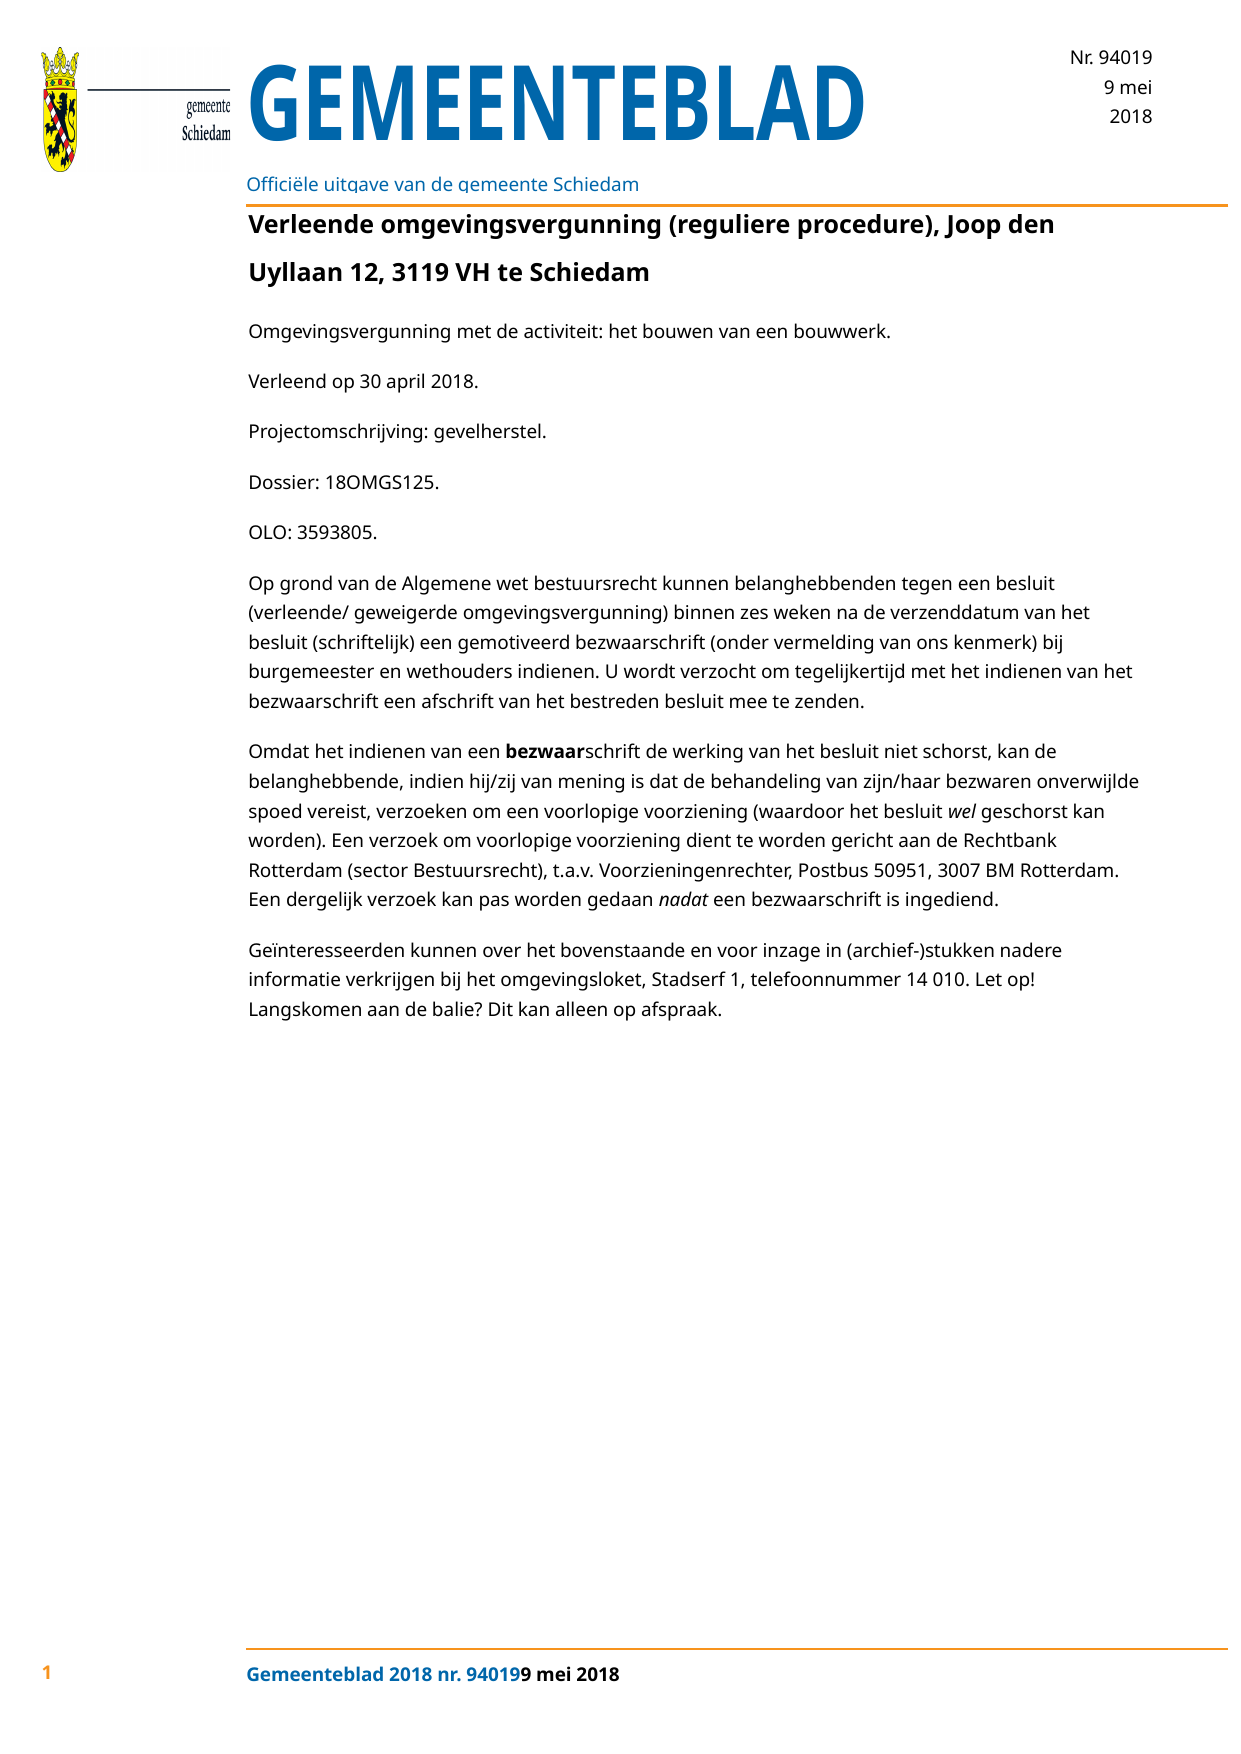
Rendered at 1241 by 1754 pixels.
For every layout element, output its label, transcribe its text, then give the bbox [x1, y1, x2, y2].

text Geïnteresseerden kunnen over het bovenstaande en voor inzage in (archief-)stukken nadere informatie verkrijgen bij het omgevingsloket, Stadserf 1, telefoonnummer 14 010. Let op! Langskomen aan de balie? Dit kan alleen op afspraak. [248, 937, 1152, 1022]
text Omdat het indienen van een bezwaarschrift de werking van het besluit niet schorst, kan de belanghebbende, indien hij/zij van mening is dat de behandeling van zijn/haar bezwaren onverwijlde spoed vereist, verzoeken om een voorlopige voorziening (waardoor het besluit wel geschorst kan worden). Een verzoek om voorlopige voorziening dient te worden gericht aan de Rechtbank Rotterdam (sector Bestuursrecht), t.a.v. Voorzieningenrechter, Postbus 50951, 3007 BM Rotterdam. Een dergelijk verzoek kan pas worden gedaan nadat een bezwaarschrift is ingediend. [248, 739, 1152, 912]
text Projectomschrijving: gevelherstel. [248, 419, 1152, 444]
text Verleende omgevingsvergunning (reguliere procedure), Joop den Uyllaan 12, 3119 VH te Schiedam [248, 207, 1152, 288]
text Verleend op 30 april 2018. [248, 368, 1152, 394]
text Dossier: 18OMGS125. [248, 469, 1152, 495]
picture [41, 47, 231, 172]
text Omgevingsvergunning met de activiteit: het bouwen van een bouwwerk. [248, 318, 1152, 344]
text OLO: 3593805. [248, 519, 1152, 545]
text Op grond van de Algemene wet bestuursrecht kunnen belanghebbenden tegen een besluit (verleende/ geweigerde omgevingsvergunning) binnen zes weken na de verzenddatum van het besluit (schriftelijk) een gemotiveerd bezwaarschrift (onder vermelding van ons kenmerk) bij burgemeester en wethouders indienen. U wordt verzocht om tegelijkertijd met het indienen van het bezwaarschrift een afschrift van het bestreden besluit mee te zenden. [248, 570, 1152, 714]
